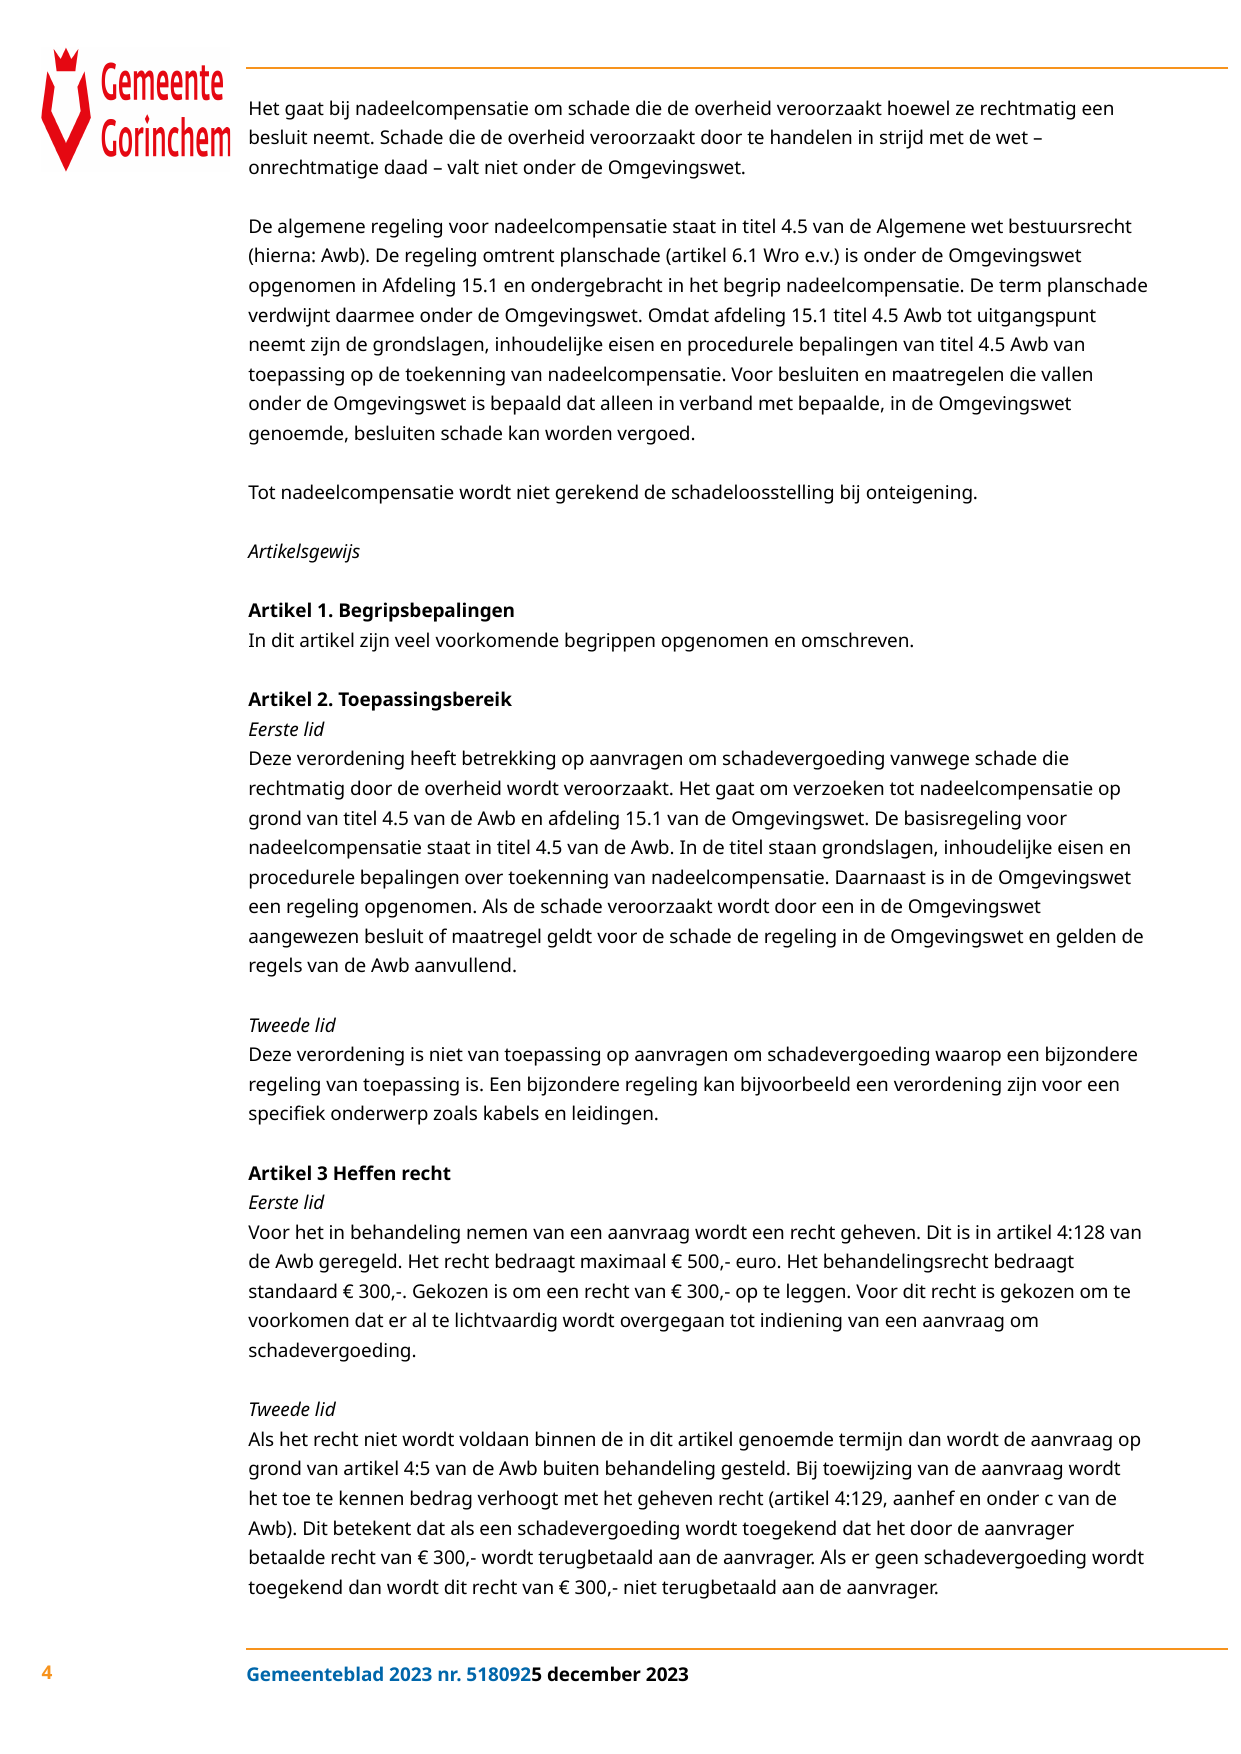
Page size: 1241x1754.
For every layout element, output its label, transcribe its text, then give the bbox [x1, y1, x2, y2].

text Artikel 1. Begripsbepalingen [248, 598, 1152, 623]
text Artikelsgewijs [248, 538, 1152, 564]
text Tweede lid [248, 1012, 1152, 1038]
text Eerste lid [248, 716, 1152, 742]
text De algemene regeling voor nadeelcompensatie staat in titel 4.5 van de Algemene wet bestuursrecht (hierna: Awb). De regeling omtrent planschade (artikel 6.1 Wro e.v.) is onder de Omgevingswet opgenomen in Afdeling 15.1 en ondergebracht in het begrip nadeelcompensatie. De term planschade verdwijnt daarmee onder de Omgevingswet. Omdat afdeling 15.1 titel 4.5 Awb tot uitgangspunt neemt zijn de grondslagen, inhoudelijke eisen en procedurele bepalingen van titel 4.5 Awb van toepassing op de toekenning van nadeelcompensatie. Voor besluiten en maatregelen die vallen onder de Omgevingswet is bepaald dat alleen in verband met bepaalde, in de Omgevingswet genoemde, besluiten schade kan worden vergoed. [248, 213, 1152, 446]
text Tweede lid [248, 1396, 1152, 1422]
picture [41, 47, 231, 172]
text Deze verordening heeft betrekking op aanvragen om schadevergoeding vanwege schade die rechtmatig door de overheid wordt veroorzaakt. Het gaat om verzoeken tot nadeelcompensatie op grond van titel 4.5 van de Awb en afdeling 15.1 van de Omgevingswet. De basisregeling voor nadeelcompensatie staat in titel 4.5 van de Awb. In de titel staan grondslagen, inhoudelijke eisen en procedurele bepalingen over toekenning van nadeelcompensatie. Daarnaast is in de Omgevingswet een regeling opgenomen. Als de schade veroorzaakt wordt door een in de Omgevingswet aangewezen besluit of maatregel geldt voor de schade de regeling in de Omgevingswet en gelden de regels van de Awb aanvullend. [248, 746, 1152, 978]
text Als het recht niet wordt voldaan binnen de in dit artikel genoemde termijn dan wordt de aanvraag op grond van artikel 4:5 van de Awb buiten behandeling gesteld. Bij toewijzing van de aanvraag wordt het toe te kennen bedrag verhoogt met het geheven recht (artikel 4:129, aanhef en onder c van de Awb). Dit betekent dat als een schadevergoeding wordt toegekend dat het door de aanvrager betaalde recht van € 300,- wordt terugbetaald aan de aanvrager. Als er geen schadevergoeding wordt toegekend dan wordt dit recht van € 300,- niet terugbetaald aan de aanvrager. [248, 1426, 1152, 1600]
text Artikel 2. Toepassingsbereik [248, 686, 1152, 712]
text Eerste lid [248, 1189, 1152, 1215]
text Artikel 3 Heffen recht [248, 1160, 1152, 1186]
text Voor het in behandeling nemen van een aanvraag wordt een recht geheven. Dit is in artikel 4:128 van de Awb geregeld. Het recht bedraagt maximaal € 500,- euro. Het behandelingsrecht bedraagt standaard € 300,-. Gekozen is om een recht van € 300,- op te leggen. Voor dit recht is gekozen om te voorkomen dat er al te lichtvaardig wordt overgegaan tot indiening van een aanvraag om schadevergoeding. [248, 1219, 1152, 1363]
text Het gaat bij nadeelcompensatie om schade die de overheid veroorzaakt hoewel ze rechtmatig een besluit neemt. Schade die de overheid veroorzaakt door te handelen in strijd met de wet – onrechtmatige daad – valt niet onder de Omgevingswet. [248, 95, 1152, 180]
text Deze verordening is niet van toepassing op aanvragen om schadevergoeding waarop een bijzondere regeling van toepassing is. Een bijzondere regeling kan bijvoorbeeld een verordening zijn voor een specifiek onderwerp zoals kabels en leidingen. [248, 1041, 1152, 1126]
text Tot nadeelcompensatie wordt niet gerekend de schadeloosstelling bij onteigening. [248, 479, 1152, 505]
text In dit artikel zijn veel voorkomende begrippen opgenomen en omschreven. [248, 627, 1152, 653]
